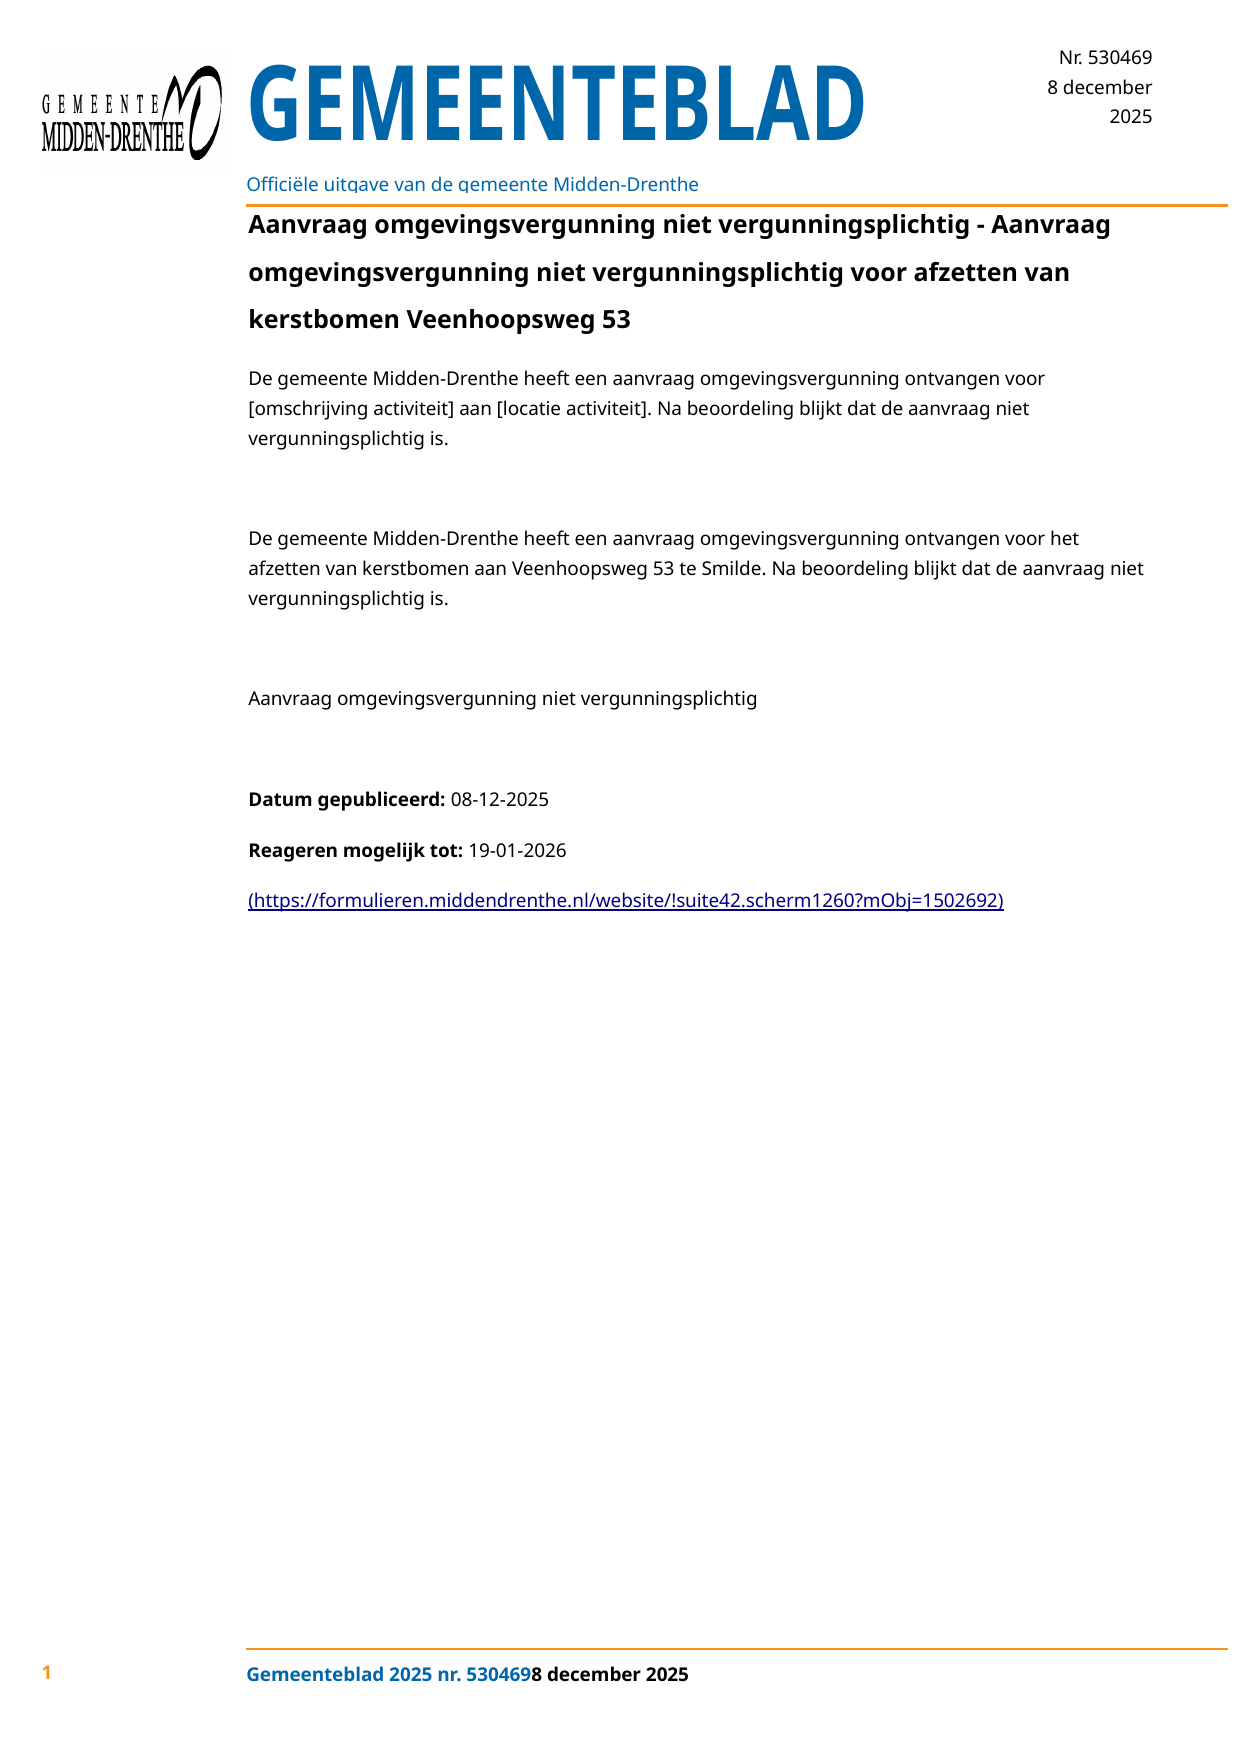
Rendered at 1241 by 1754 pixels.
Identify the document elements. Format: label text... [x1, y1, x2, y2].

text De gemeente Midden-Drenthe heeft een aanvraag omgevingsvergunning ontvangen voor het afzetten van kerstbomen aan Veenhoopsweg 53 te Smilde. Na beoordeling blijkt dat de aanvraag niet vergunningsplichtig is. [248, 526, 1152, 610]
text Aanvraag omgevingsvergunning niet vergunningsplichtig - Aanvraag omgevingsvergunning niet vergunningsplichtig voor afzetten van kerstbomen Veenhoopsweg 53 [248, 207, 1152, 336]
text De gemeente Midden-Drenthe heeft een aanvraag omgevingsvergunning ontvangen voor [omschrijving activiteit] aan [locatie activiteit]. Na beoordeling blijkt dat de aanvraag niet vergunningsplichtig is. [248, 366, 1152, 450]
text Datum gepubliceerd: 08-12-2025 [248, 786, 1152, 812]
text Aanvraag omgevingsvergunning niet vergunningsplichtig [248, 686, 1152, 711]
text Reageren mogelijk tot: 19-01-2026 [248, 837, 1152, 862]
text (https://formulieren.middendrenthe.nl/website/!suite42.scherm1260?mObj=1502692) [248, 887, 1152, 913]
picture [41, 47, 231, 172]
